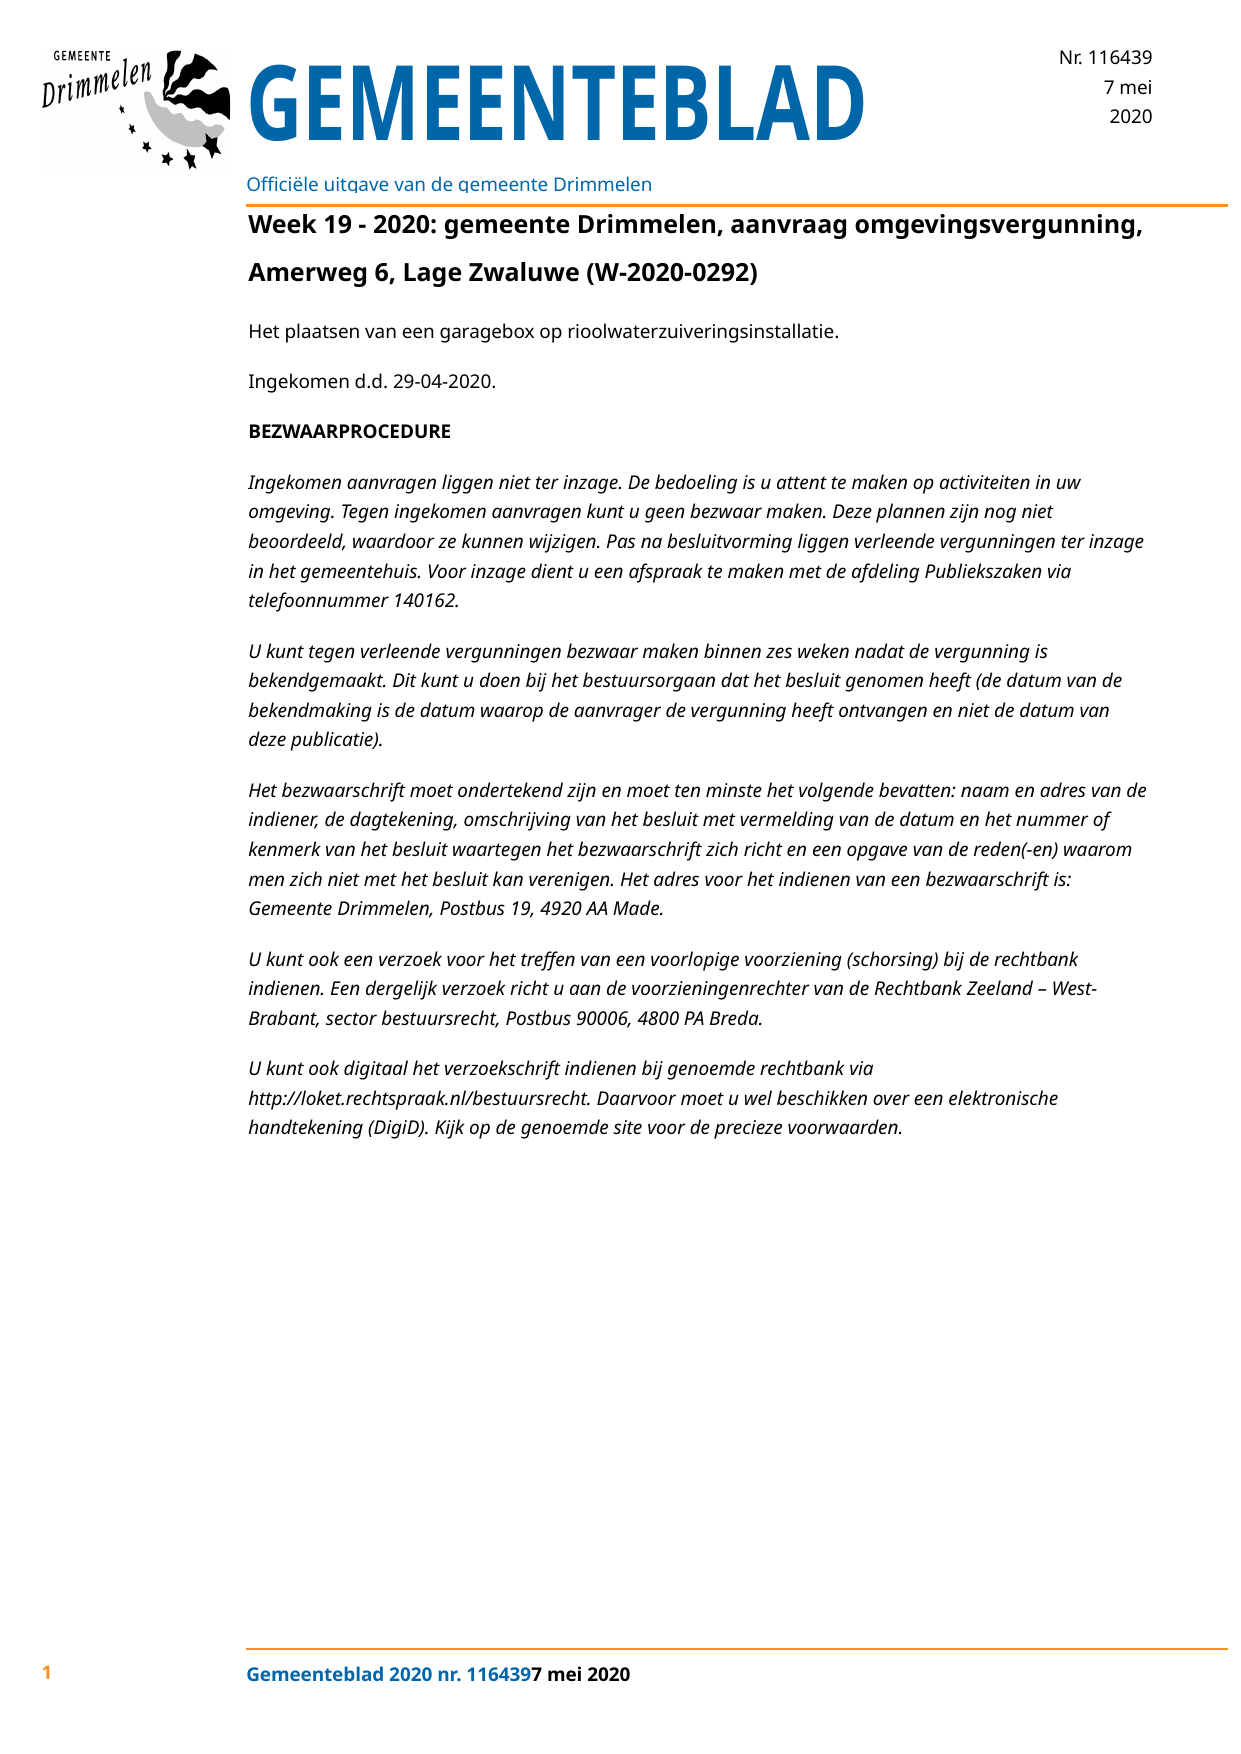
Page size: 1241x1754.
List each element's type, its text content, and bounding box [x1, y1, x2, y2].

text U kunt tegen verleende vergunningen bezwaar maken binnen zes weken nadat de vergunning is bekendgemaakt. Dit kunt u doen bij het bestuursorgaan dat het besluit genomen heeft (de datum van de bekendmaking is de datum waarop de aanvrager de vergunning heeft ontvangen en niet de datum van deze publicatie). [248, 638, 1152, 752]
text BEZWAARPROCEDURE [248, 419, 1152, 444]
text Het bezwaarschrift moet ondertekend zijn en moet ten minste het volgende bevatten: naam en adres van de indiener, de dagtekening, omschrijving van het besluit met vermelding van de datum en het nummer of kenmerk van het besluit waartegen het bezwaarschrift zich richt en een opgave van de reden(-en) waarom men zich niet met het besluit kan verenigen. Het adres voor het indienen van een bezwaarschrift is: Gemeente Drimmelen, Postbus 19, 4920 AA Made. [248, 777, 1152, 921]
text U kunt ook digitaal het verzoekschrift indienen bij genoemde rechtbank via http://loket.rechtspraak.nl/bestuursrecht. Daarvoor moet u wel beschikken over een elektronische handtekening (DigiD). Kijk op de genoemde site voor de precieze voorwaarden. [248, 1055, 1152, 1140]
text Week 19 - 2020: gemeente Drimmelen, aanvraag omgevingsvergunning, Amerweg 6, Lage Zwaluwe (W-2020-0292) [248, 207, 1152, 288]
text Ingekomen d.d. 29-04-2020. [248, 368, 1152, 394]
text Het plaatsen van een garagebox op rioolwaterzuiveringsinstallatie. [248, 318, 1152, 344]
text U kunt ook een verzoek voor het treffen van een voorlopige voorziening (schorsing) bij de rechtbank indienen. Een dergelijk verzoek richt u aan de voorzieningenrechter van de Rechtbank Zeeland – West-Brabant, sector bestuursrecht, Postbus 90006, 4800 PA Breda. [248, 946, 1152, 1031]
text Ingekomen aanvragen liggen niet ter inzage. De bedoeling is u attent te maken op activiteiten in uw omgeving. Tegen ingekomen aanvragen kunt u geen bezwaar maken. Deze plannen zijn nog niet beoordeeld, waardoor ze kunnen wijzigen. Pas na besluitvorming liggen verleende vergunningen ter inzage in het gemeentehuis. Voor inzage dient u een afspraak te maken met de afdeling Publiekszaken via telefoonnummer 140162. [248, 469, 1152, 613]
picture [41, 47, 231, 172]
